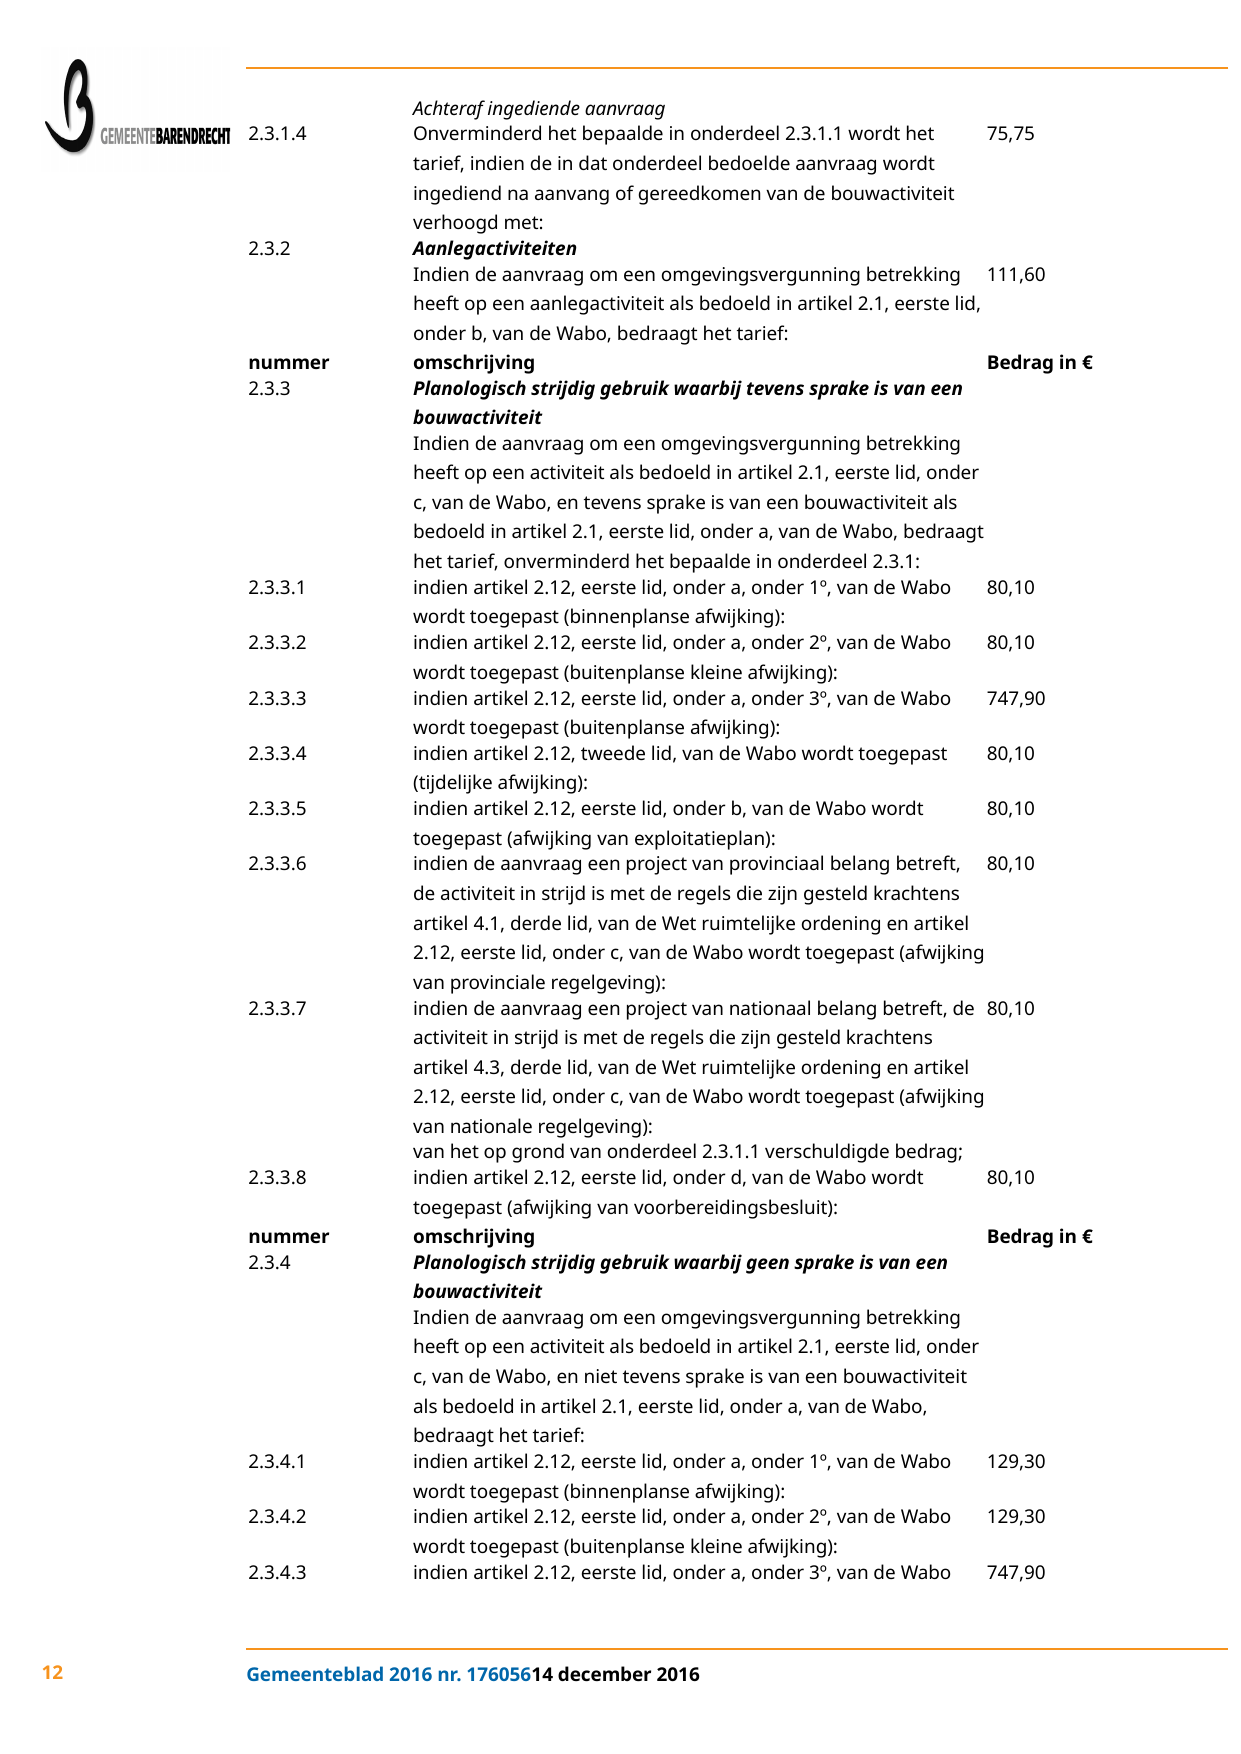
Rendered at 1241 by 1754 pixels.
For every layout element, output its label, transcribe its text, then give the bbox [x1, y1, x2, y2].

table_header nummer [248, 349, 413, 375]
table_cell 2.3.3.2 [248, 629, 413, 685]
table_cell indien artikel 2.12, eerste lid, onder a, onder 3º, van de Wabo [413, 1559, 987, 1584]
table_header Bedrag in € [987, 1223, 1152, 1249]
table_header nummer [248, 1223, 413, 1249]
table_cell 2.3.3.5 [248, 795, 413, 851]
table_cell 2.3.3.8 [248, 1165, 413, 1220]
table_cell [248, 1304, 413, 1448]
table_cell 747,90 [987, 685, 1152, 740]
table_cell 2.3.4.1 [248, 1448, 413, 1503]
table_header omschrijving [413, 1223, 987, 1249]
table_cell 2.3.4.2 [248, 1504, 413, 1559]
table_cell Indien de aanvraag om een omgevingsvergunning betrekking heeft op een activiteit als bedoeld in artikel 2.1, eerste lid, onder c, van de Wabo, en niet tevens sprake is van een bouwactiviteit als bedoeld in artikel 2.1, eerste lid, onder a, van de Wabo, bedraagt het tarief: [413, 1304, 987, 1448]
table_cell [987, 375, 1152, 430]
table_cell [987, 1139, 1152, 1164]
table_cell [248, 95, 413, 121]
table_cell Indien de aanvraag om een omgevingsvergunning betrekking heeft op een aanlegactiviteit als bedoeld in artikel 2.1, eerste lid, onder b, van de Wabo, bedraagt het tarief: [413, 261, 987, 346]
table_cell [248, 1139, 413, 1164]
table_cell 80,10 [987, 1165, 1152, 1220]
table_cell Planologisch strijdig gebruik waarbij geen sprake is van een bouwactiviteit [413, 1249, 987, 1304]
table_cell Achteraf ingediende aanvraag [413, 95, 987, 121]
table_cell [987, 95, 1152, 121]
table_cell 2.3.3.4 [248, 740, 413, 795]
table_cell 2.3.4.3 [248, 1559, 413, 1584]
table_cell indien artikel 2.12, tweede lid, van de Wabo wordt toegepast (tijdelijke afwijking): [413, 740, 987, 795]
table_cell Planologisch strijdig gebruik waarbij tevens sprake is van een bouwactiviteit [413, 375, 987, 430]
table_cell 80,10 [987, 851, 1152, 995]
table_cell indien artikel 2.12, eerste lid, onder b, van de Wabo wordt toegepast (afwijking van exploitatieplan): [413, 795, 987, 851]
table_cell 2.3.4 [248, 1249, 413, 1304]
table_cell [987, 1249, 1152, 1304]
table_cell 2.3.3 [248, 375, 413, 430]
table_cell 80,10 [987, 995, 1152, 1139]
table_cell [248, 261, 413, 346]
table_cell [248, 430, 413, 574]
table_cell indien artikel 2.12, eerste lid, onder a, onder 1º, van de Wabo wordt toegepast (binnenplanse afwijking): [413, 1448, 987, 1503]
table_cell Aanlegactiviteiten [413, 235, 987, 261]
table_cell indien de aanvraag een project van provinciaal belang betreft, de activiteit in strijd is met de regels die zijn gesteld krachtens artikel 4.1, derde lid, van de Wet ruimtelijke ordening en artikel 2.12, eerste lid, onder c, van de Wabo wordt toegepast (afwijking van provinciale regelgeving): [413, 851, 987, 995]
table_cell 2.3.2 [248, 235, 413, 261]
table_cell indien artikel 2.12, eerste lid, onder a, onder 2º, van de Wabo wordt toegepast (buitenplanse kleine afwijking): [413, 1504, 987, 1559]
table_cell 111,60 [987, 261, 1152, 346]
table_cell 2.3.3.7 [248, 995, 413, 1139]
table_header Bedrag in € [987, 349, 1152, 375]
table_cell 80,10 [987, 629, 1152, 685]
table_cell 2.3.1.4 [248, 121, 413, 235]
table_cell 80,10 [987, 795, 1152, 851]
table_cell indien artikel 2.12, eerste lid, onder a, onder 2º, van de Wabo wordt toegepast (buitenplanse kleine afwijking): [413, 629, 987, 685]
table_cell 2.3.3.6 [248, 851, 413, 995]
table_cell 80,10 [987, 574, 1152, 629]
picture [41, 47, 231, 172]
table_cell Indien de aanvraag om een omgevingsvergunning betrekking heeft op een activiteit als bedoeld in artikel 2.1, eerste lid, onder c, van de Wabo, en tevens sprake is van een bouwactiviteit als bedoeld in artikel 2.1, eerste lid, onder a, van de Wabo, bedraagt het tarief, onverminderd het bepaalde in onderdeel 2.3.1: [413, 430, 987, 574]
table_cell indien artikel 2.12, eerste lid, onder d, van de Wabo wordt toegepast (afwijking van voorbereidingsbesluit): [413, 1165, 987, 1220]
table_cell [987, 430, 1152, 574]
table_cell 2.3.3.1 [248, 574, 413, 629]
table_cell indien de aanvraag een project van nationaal belang betreft, de activiteit in strijd is met de regels die zijn gesteld krachtens artikel 4.3, derde lid, van de Wet ruimtelijke ordening en artikel 2.12, eerste lid, onder c, van de Wabo wordt toegepast (afwijking van nationale regelgeving): [413, 995, 987, 1139]
table_cell van het op grond van onderdeel 2.3.1.1 verschuldigde bedrag; [413, 1139, 987, 1164]
table_cell 80,10 [987, 740, 1152, 795]
table_cell indien artikel 2.12, eerste lid, onder a, onder 3º, van de Wabo wordt toegepast (buitenplanse afwijking): [413, 685, 987, 740]
table_header omschrijving [413, 349, 987, 375]
table_cell Onverminderd het bepaalde in onderdeel 2.3.1.1 wordt het tarief, indien de in dat onderdeel bedoelde aanvraag wordt ingediend na aanvang of gereedkomen van de bouwactiviteit verhoogd met: [413, 121, 987, 235]
table_cell [987, 1304, 1152, 1448]
table_cell 129,30 [987, 1448, 1152, 1503]
table_cell [987, 235, 1152, 261]
table_cell 2.3.3.3 [248, 685, 413, 740]
table_cell 75,75 [987, 121, 1152, 235]
table_cell 747,90 [987, 1559, 1152, 1584]
table_cell indien artikel 2.12, eerste lid, onder a, onder 1º, van de Wabo wordt toegepast (binnenplanse afwijking): [413, 574, 987, 629]
table_cell 129,30 [987, 1504, 1152, 1559]
